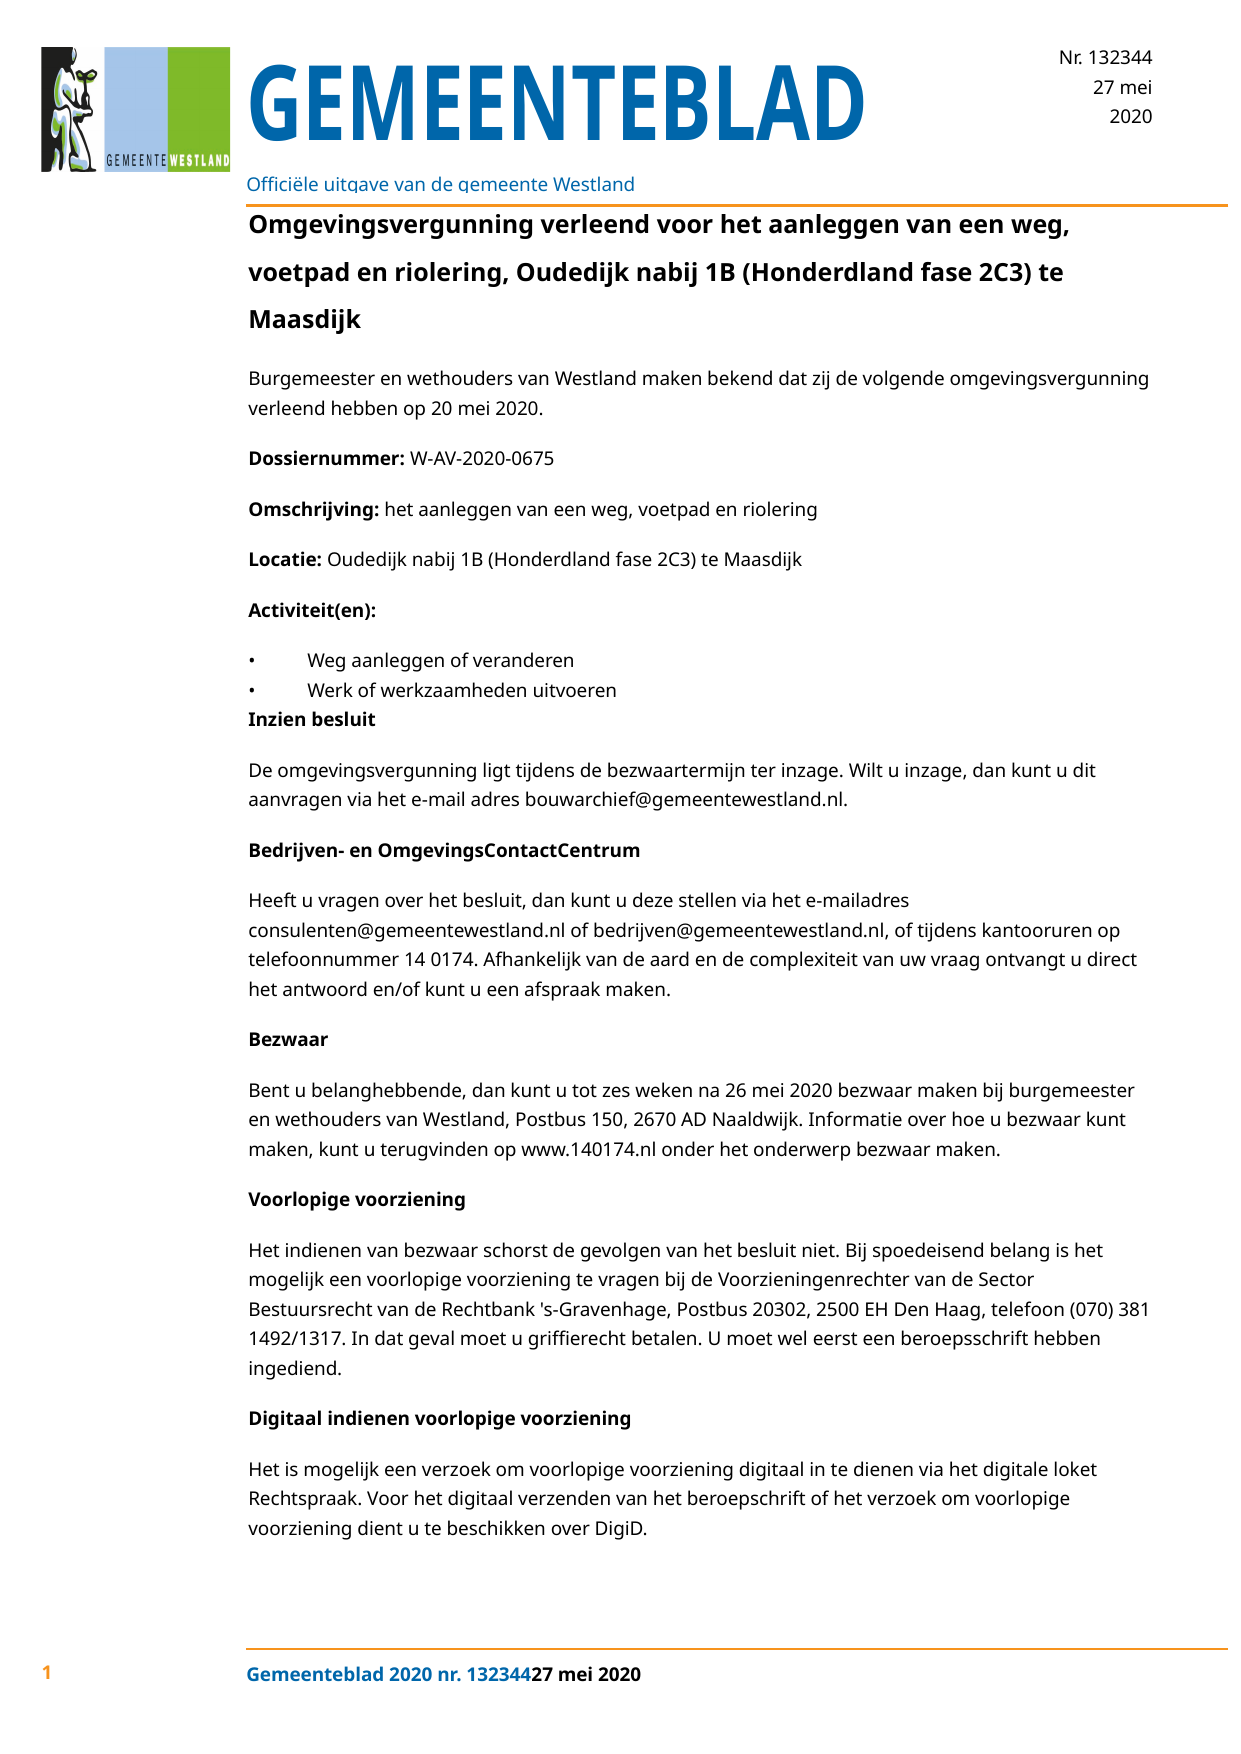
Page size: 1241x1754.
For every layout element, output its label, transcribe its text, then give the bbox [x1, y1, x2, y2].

text Inzien besluit [248, 706, 1152, 732]
text Burgemeester en wethouders van Westland maken bekend dat zij de volgende omgevingsvergunning verleend hebben op 20 mei 2020. [248, 366, 1152, 421]
text Voorlopige voorziening [248, 1186, 1152, 1212]
text Heeft u vragen over het besluit, dan kunt u deze stellen via het e-mailadres consulenten@gemeentewestland.nl of bedrijven@gemeentewestland.nl, of tijdens kantooruren op telefoonnummer 14 0174. Afhankelijk van de aard en de complexiteit van uw vraag ontvangt u direct het antwoord en/of kunt u een afspraak maken. [248, 887, 1152, 1002]
text Het is mogelijk een verzoek om voorlopige voorziening digitaal in te dienen via het digitale loket Rechtspraak. Voor het digitaal verzenden van het beroepschrift of het verzoek om voorlopige voorziening dient u te beschikken over DigiD. [248, 1456, 1152, 1541]
text Bezwaar [248, 1026, 1152, 1052]
text Het indienen van bezwaar schorst de gevolgen van het besluit niet. Bij spoedeisend belang is het mogelijk een voorlopige voorziening te vragen bij de Voorzieningenrechter van de Sector Bestuursrecht van de Rechtbank 's-Gravenhage, Postbus 20302, 2500 EH Den Haag, telefoon (070) 381 1492/1317. In dat geval moet u griffierecht betalen. U moet wel eerst een beroepsschrift hebben ingediend. [248, 1237, 1152, 1381]
text Dossiernummer: W-AV-2020-0675 [248, 446, 1152, 471]
text Locatie: Oudedijk nabij 1B (Honderdland fase 2C3) te Maasdijk [248, 546, 1152, 572]
picture [41, 47, 231, 172]
text Digitaal indienen voorlopige voorziening [248, 1406, 1152, 1431]
text Bedrijven- en OmgevingsContactCentrum [248, 837, 1152, 862]
list Werk of werkzaamheden uitvoeren [248, 677, 1152, 702]
text Activiteit(en): [248, 597, 1152, 622]
list Weg aanleggen of veranderen [248, 647, 1152, 673]
text Omgevingsvergunning verleend voor het aanleggen van een weg, voetpad en riolering, Oudedijk nabij 1B (Honderdland fase 2C3) te Maasdijk [248, 207, 1152, 336]
text De omgevingsvergunning ligt tijdens de bezwaartermijn ter inzage. Wilt u inzage, dan kunt u dit aanvragen via het e-mail adres bouwarchief@gemeentewestland.nl. [248, 757, 1152, 812]
text Bent u belanghebbende, dan kunt u tot zes weken na 26 mei 2020 bezwaar maken bij burgemeester en wethouders van Westland, Postbus 150, 2670 AD Naaldwijk. Informatie over hoe u bezwaar kunt maken, kunt u terugvinden op www.140174.nl onder het onderwerp bezwaar maken. [248, 1077, 1152, 1162]
text Omschrijving: het aanleggen van een weg, voetpad en riolering [248, 496, 1152, 522]
